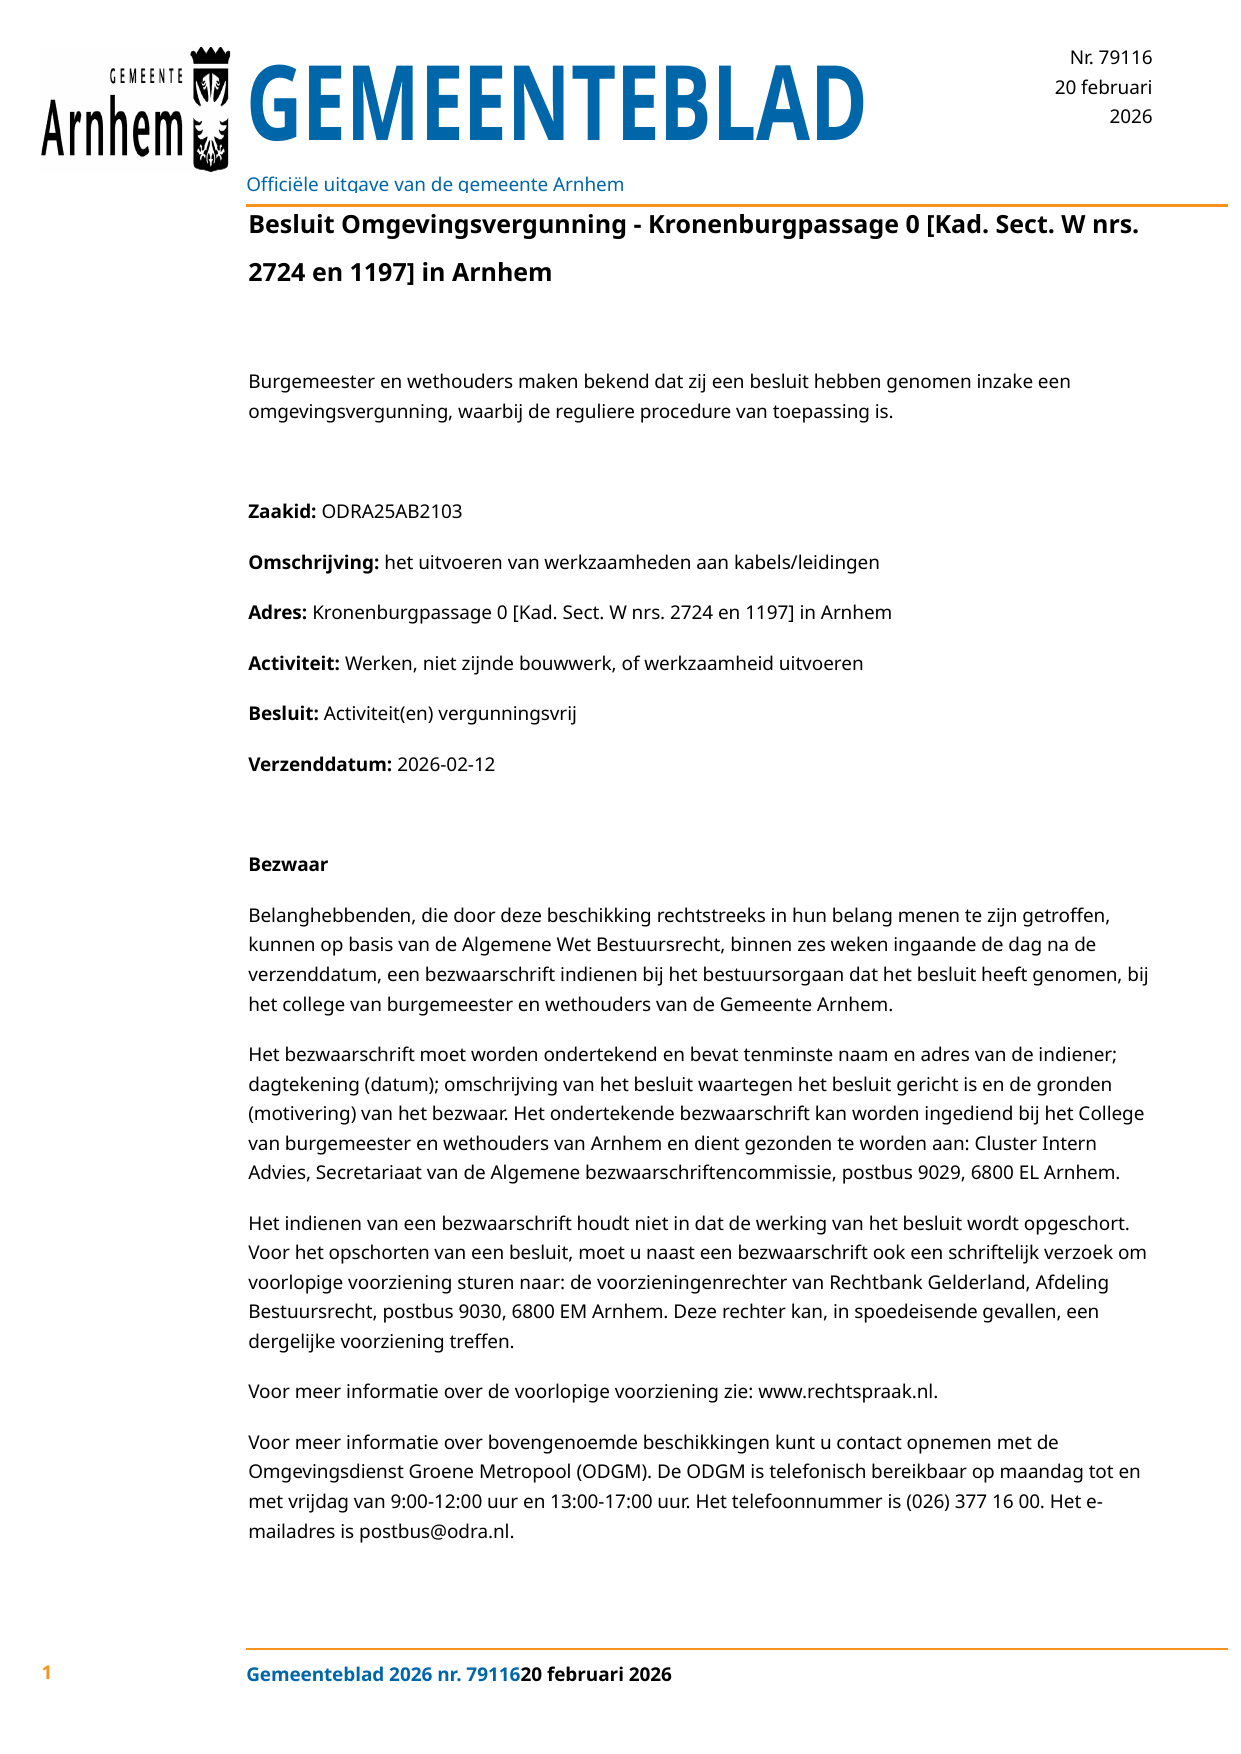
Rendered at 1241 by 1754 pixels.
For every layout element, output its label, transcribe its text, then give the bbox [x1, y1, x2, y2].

text Bezwaar [248, 852, 1152, 877]
text Het bezwaarschrift moet worden ondertekend en bevat tenminste naam en adres van de indiener; dagtekening (datum); omschrijving van het besluit waartegen het besluit gericht is en de gronden (motivering) van het bezwaar. Het ondertekende bezwaarschrift kan worden ingediend bij het College van burgemeester en wethouders van Arnhem en dient gezonden te worden aan: Cluster Intern Advies, Secretariaat van de Algemene bezwaarschriftencommissie, postbus 9029, 6800 EL Arnhem. [248, 1041, 1152, 1185]
text Activiteit: Werken, niet zijnde bouwwerk, of werkzaamheid uitvoeren [248, 650, 1152, 676]
text Voor meer informatie over de voorlopige voorziening zie: www.rechtspraak.nl. [248, 1379, 1152, 1404]
text Omschrijving: het uitvoeren van werkzaamheden aan kabels/leidingen [248, 549, 1152, 575]
text Het indienen van een bezwaarschrift houdt niet in dat de werking van het besluit wordt opgeschort. Voor het opschorten van een besluit, moet u naast een bezwaarschrift ook een schriftelijk verzoek om voorlopige voorziening sturen naar: de voorzieningenrechter van Rechtbank Gelderland, Afdeling Bestuursrecht, postbus 9030, 6800 EM Arnhem. Deze rechter kan, in spoedeisende gevallen, een dergelijke voorziening treffen. [248, 1210, 1152, 1354]
picture [41, 47, 231, 172]
text Voor meer informatie over bovengenoemde beschikkingen kunt u contact opnemen met de Omgevingsdienst Groene Metropool (ODGM). De ODGM is telefonisch bereikbaar op maandag tot en met vrijdag van 9:00-12:00 uur en 13:00-17:00 uur. Het telefoonnummer is (026) 377 16 00. Het e-mailadres is postbus@odra.nl. [248, 1429, 1152, 1544]
text Belanghebbenden, die door deze beschikking rechtstreeks in hun belang menen te zijn getroffen, kunnen op basis van de Algemene Wet Bestuursrecht, binnen zes weken ingaande de dag na de verzenddatum, een bezwaarschrift indienen bij het bestuursorgaan dat het besluit heeft genomen, bij het college van burgemeester en wethouders van de Gemeente Arnhem. [248, 902, 1152, 1017]
text Besluit: Activiteit(en) vergunningsvrij [248, 700, 1152, 726]
text Besluit Omgevingsvergunning - Kronenburgpassage 0 [Kad. Sect. W nrs. 2724 en 1197] in Arnhem [248, 207, 1152, 288]
text Verzenddatum: 2026-02-12 [248, 751, 1152, 777]
text Adres: Kronenburgpassage 0 [Kad. Sect. W nrs. 2724 en 1197] in Arnhem [248, 599, 1152, 625]
text Zaakid: ODRA25AB2103 [248, 499, 1152, 524]
text Burgemeester en wethouders maken bekend dat zij een besluit hebben genomen inzake een omgevingsvergunning, waarbij de reguliere procedure van toepassing is. [248, 368, 1152, 424]
